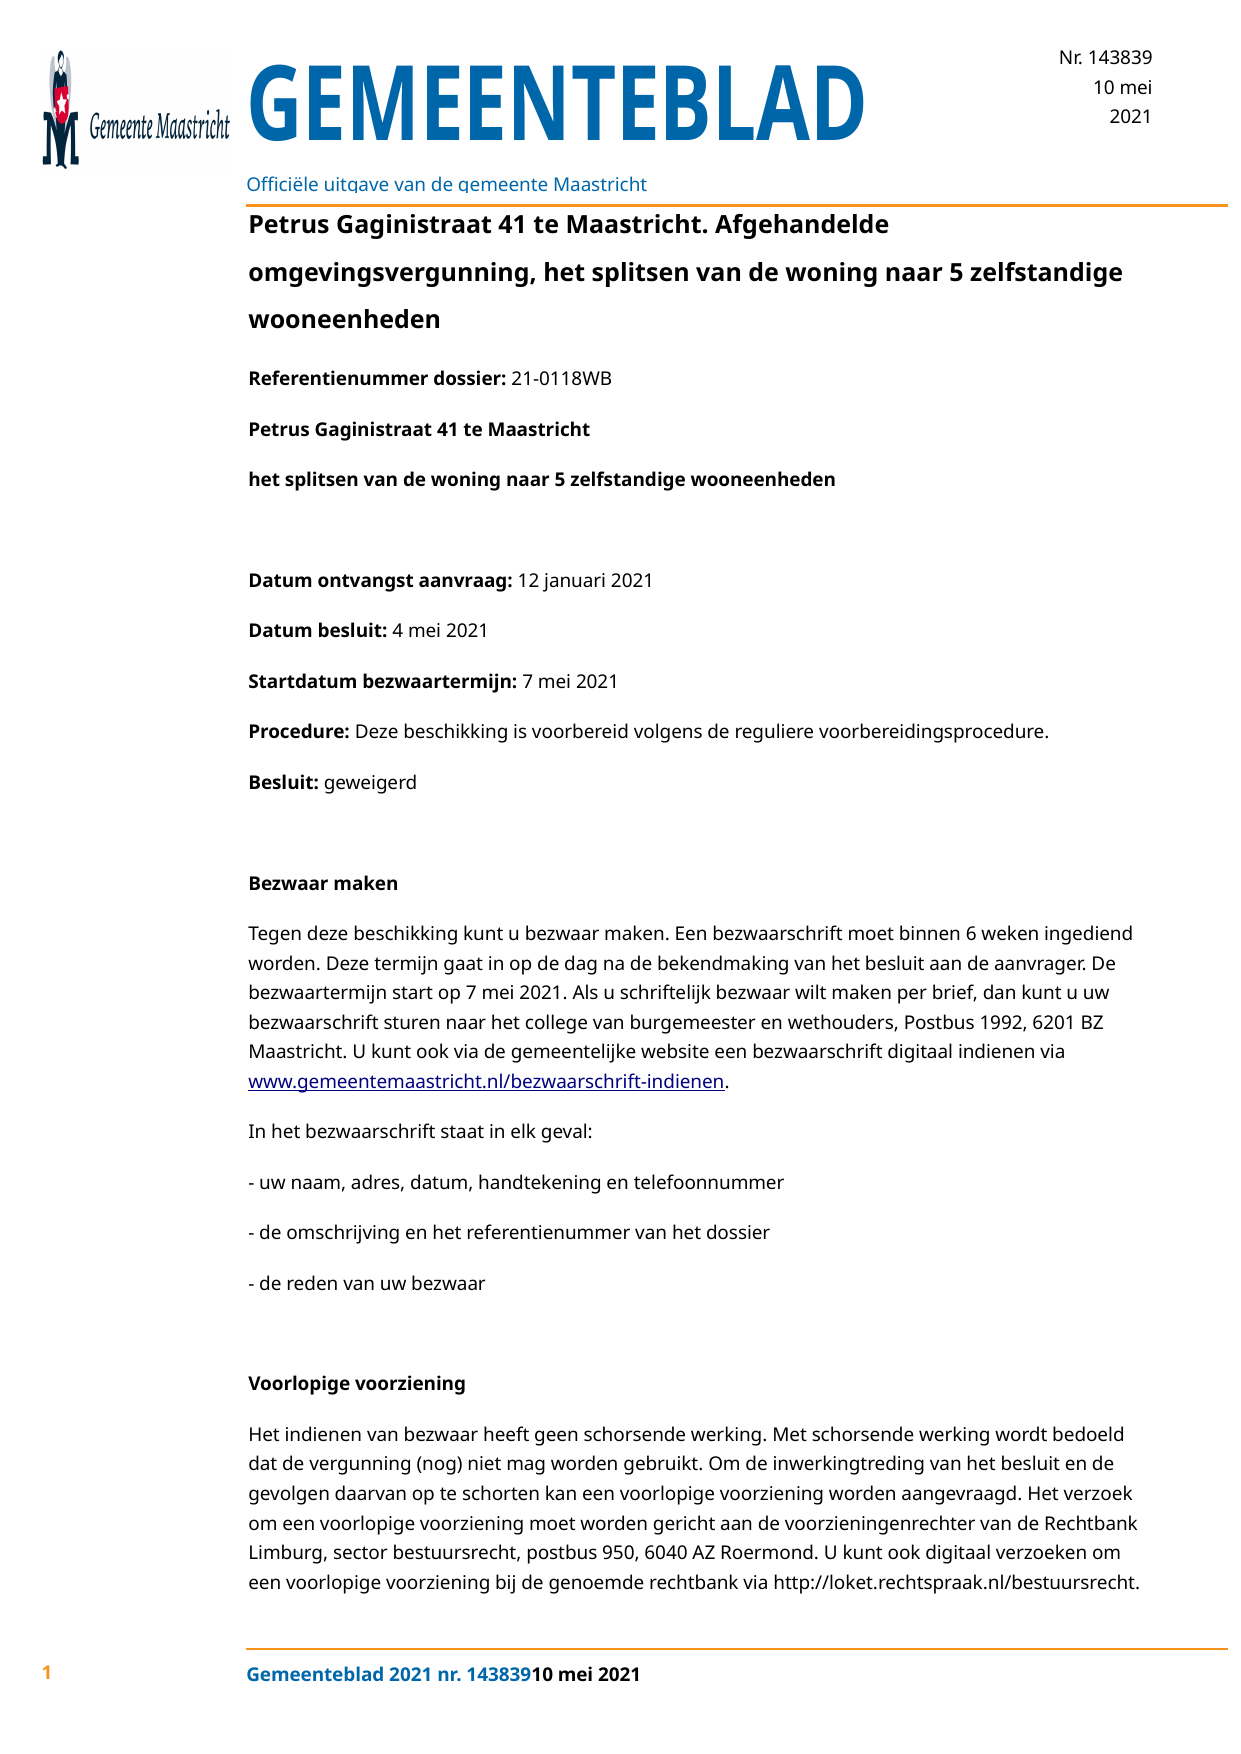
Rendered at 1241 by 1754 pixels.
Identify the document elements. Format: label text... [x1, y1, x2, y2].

text Bezwaar maken [248, 870, 1152, 895]
text Voorlopige voorziening [248, 1371, 1152, 1396]
text Tegen deze beschikking kunt u bezwaar maken. Een bezwaarschrift moet binnen 6 weken ingediend worden. Deze termijn gaat in op de dag na de bekendmaking van het besluit aan de aanvrager. De bezwaartermijn start op 7 mei 2021. Als u schriftelijk bezwaar wilt maken per brief, dan kunt u uw bezwaarschrift sturen naar het college van burgemeester en wethouders, Postbus 1992, 6201 BZ Maastricht. U kunt ook via de gemeentelijke website een bezwaarschrift digitaal indienen via www.gemeentemaastricht.nl/bezwaarschrift-indienen. [248, 920, 1152, 1094]
text Procedure: Deze beschikking is voorbereid volgens de reguliere voorbereidingsprocedure. [248, 718, 1152, 744]
text Het indienen van bezwaar heeft geen schorsende werking. Met schorsende werking wordt bedoeld dat de vergunning (nog) niet mag worden gebruikt. Om de inwerkingtreding van het besluit en de gevolgen daarvan op te schorten kan een voorlopige voorziening worden aangevraagd. Het verzoek om een voorlopige voorziening moet worden gericht aan de voorzieningenrechter van de Rechtbank Limburg, sector bestuursrecht, postbus 950, 6040 AZ Roermond. U kunt ook digitaal verzoeken om een voorlopige voorziening bij de genoemde rechtbank via http://loket.rechtspraak.nl/bestuursrecht. [248, 1421, 1152, 1594]
text Petrus Gaginistraat 41 te Maastricht. Afgehandelde omgevingsvergunning, het splitsen van de woning naar 5 zelfstandige wooneenheden [248, 207, 1152, 336]
text - uw naam, adres, datum, handtekening en telefoonnummer [248, 1169, 1152, 1194]
text het splitsen van de woning naar 5 zelfstandige wooneenheden [248, 466, 1152, 492]
text Petrus Gaginistraat 41 te Maastricht [248, 416, 1152, 442]
picture [41, 47, 231, 172]
text Besluit: geweigerd [248, 769, 1152, 794]
text Datum ontvangst aanvraag: 12 januari 2021 [248, 567, 1152, 593]
text In het bezwaarschrift staat in elk geval: [248, 1118, 1152, 1144]
text Startdatum bezwaartermijn: 7 mei 2021 [248, 668, 1152, 694]
text - de omschrijving en het referentienummer van het dossier [248, 1219, 1152, 1245]
text - de reden van uw bezwaar [248, 1270, 1152, 1295]
text Referentienummer dossier: 21-0118WB [248, 366, 1152, 391]
text Datum besluit: 4 mei 2021 [248, 618, 1152, 643]
